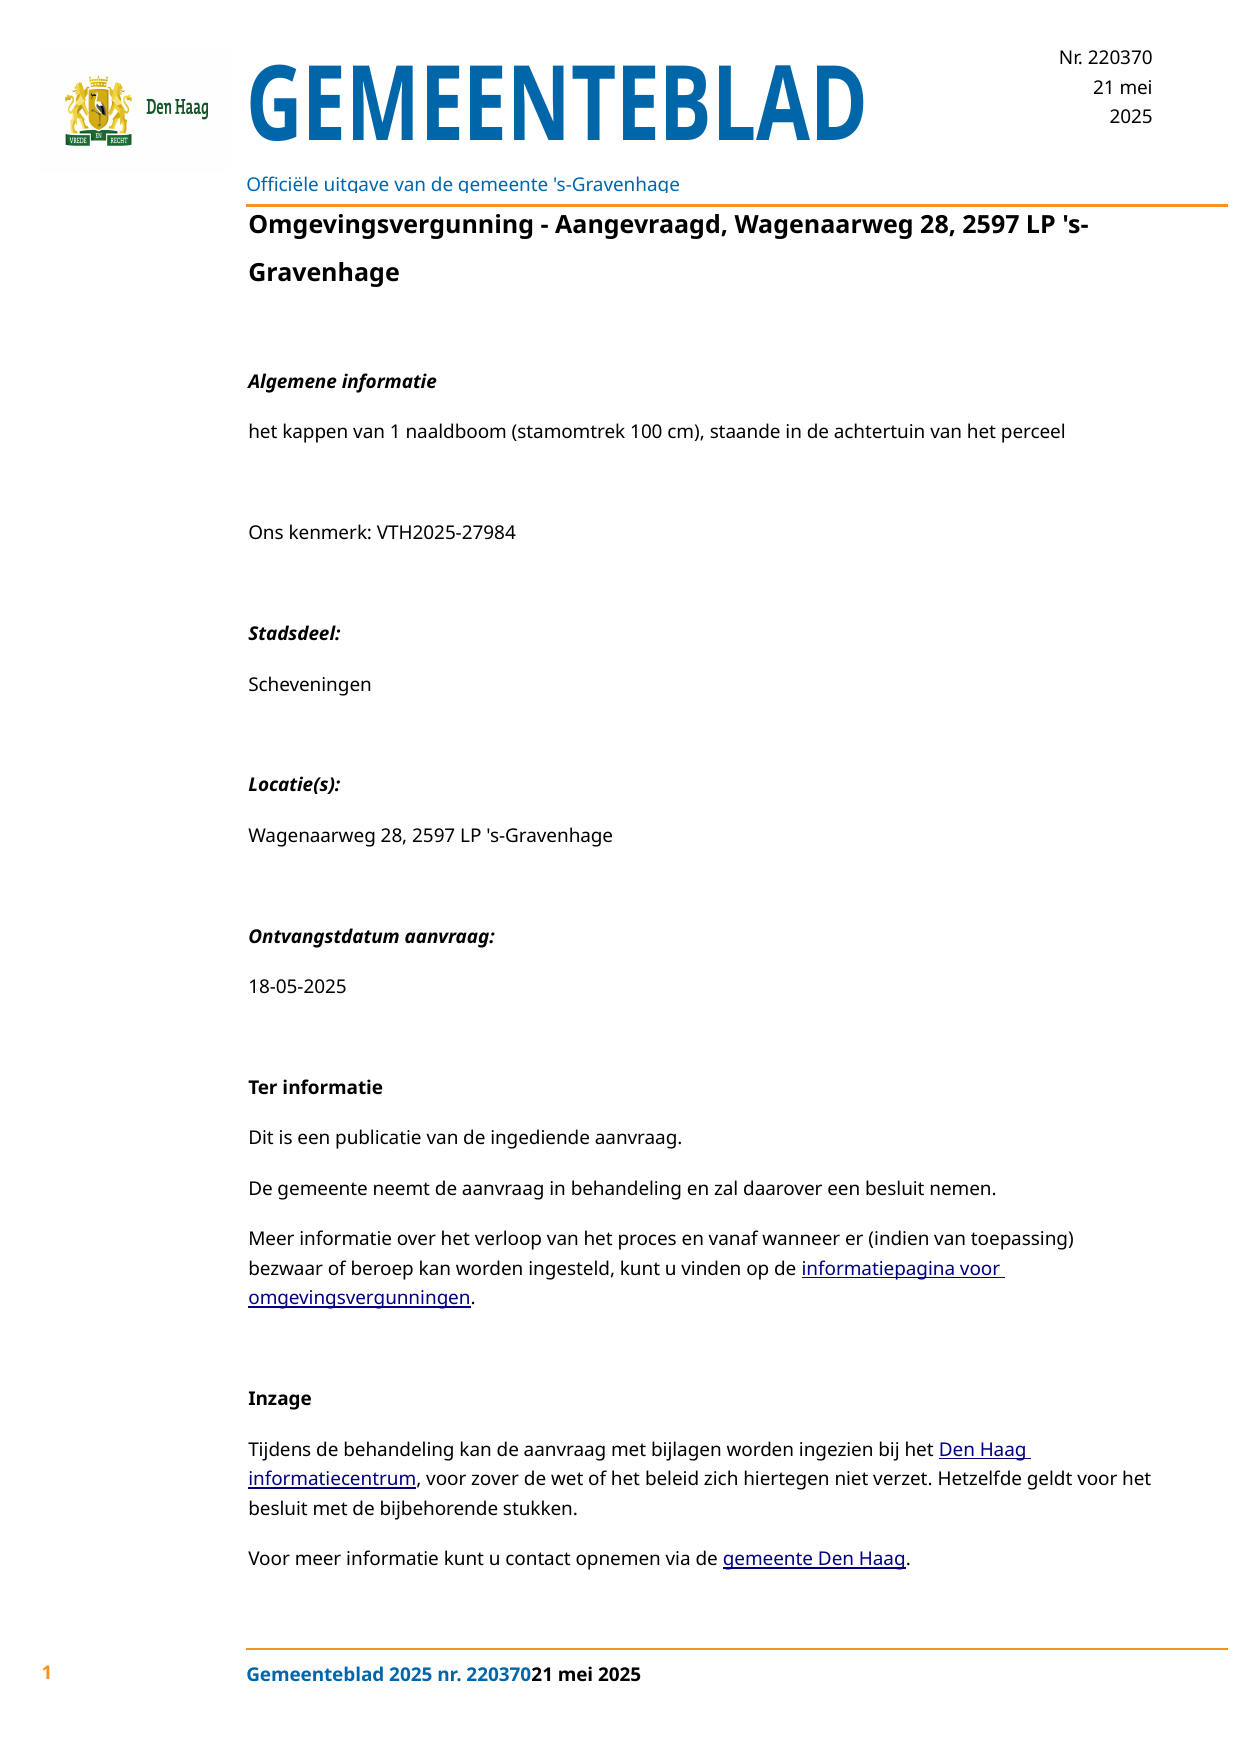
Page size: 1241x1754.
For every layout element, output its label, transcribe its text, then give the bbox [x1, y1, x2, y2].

text Voor meer informatie kunt u contact opnemen via de gemeente Den Haag. [248, 1545, 1152, 1571]
text Meer informatie over het verloop van het proces en vanaf wanneer er (indien van toepassing) bezwaar of beroep kan worden ingesteld, kunt u vinden op de informatiepagina voor omgevingsvergunningen. [248, 1225, 1152, 1310]
text Ontvangstdatum aanvraag: [248, 923, 1152, 949]
text Locatie(s): [248, 772, 1152, 797]
text Omgevingsvergunning - Aangevraagd, Wagenaarweg 28, 2597 LP 's-Gravenhage [248, 207, 1152, 288]
text De gemeente neemt de aanvraag in behandeling en zal daarover een besluit nemen. [248, 1175, 1152, 1201]
text Stadsdeel: [248, 620, 1152, 646]
text het kappen van 1 naaldboom (stamomtrek 100 cm), staande in de achtertuin van het perceel [248, 419, 1152, 444]
text Inzage [248, 1385, 1152, 1411]
text Algemene informatie [248, 368, 1152, 394]
text Ons kenmerk: VTH2025-27984 [248, 519, 1152, 545]
text 18-05-2025 [248, 973, 1152, 999]
picture [41, 47, 231, 172]
text Tijdens de behandeling kan de aanvraag met bijlagen worden ingezien bij het Den Haag informatiecentrum, voor zover de wet of het beleid zich hiertegen niet verzet. Hetzelfde geldt voor het besluit met de bijbehorende stukken. [248, 1436, 1152, 1521]
text Dit is een publicatie van de ingediende aanvraag. [248, 1124, 1152, 1150]
text Ter informatie [248, 1074, 1152, 1100]
text Wagenaarweg 28, 2597 LP 's-Gravenhage [248, 822, 1152, 848]
text Scheveningen [248, 671, 1152, 697]
